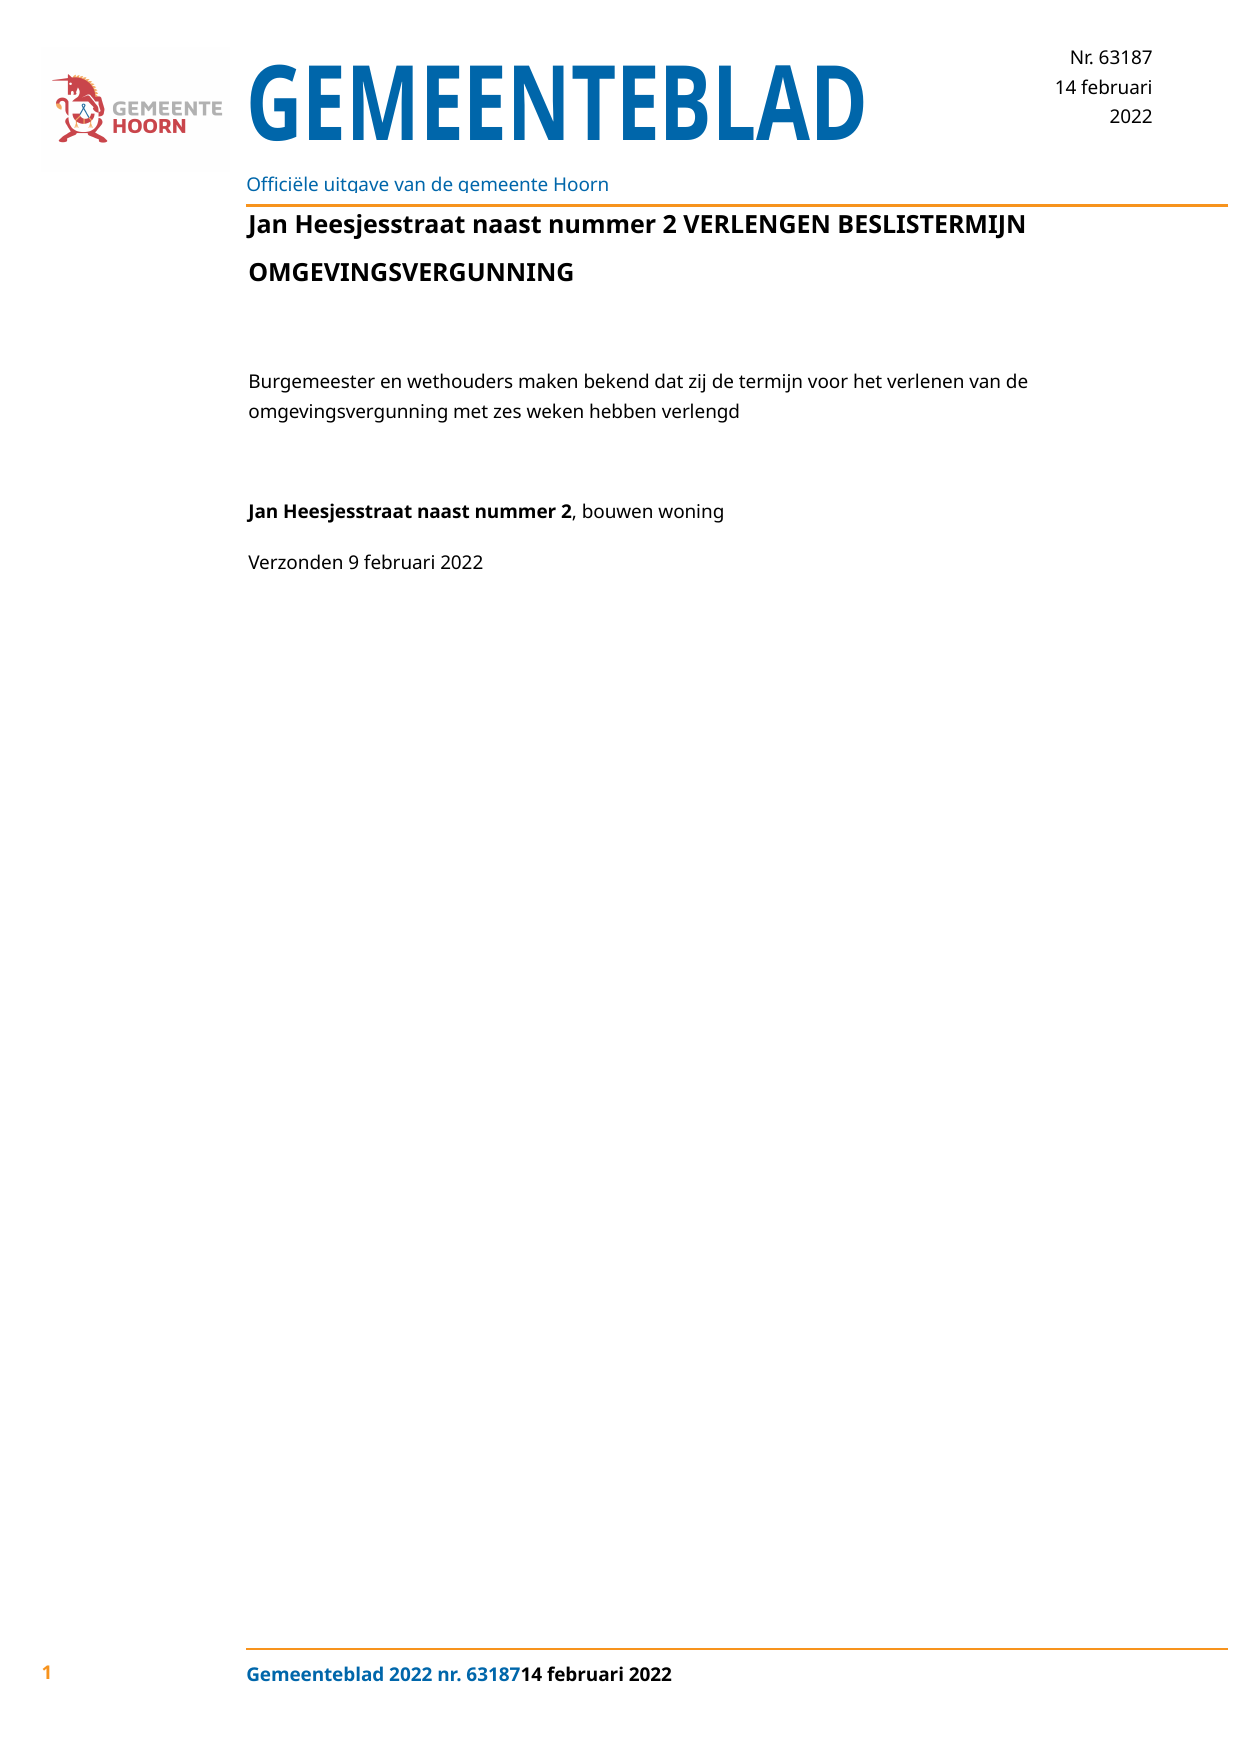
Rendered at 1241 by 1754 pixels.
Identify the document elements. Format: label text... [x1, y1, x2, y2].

text Verzonden 9 februari 2022 [248, 549, 1152, 575]
text Burgemeester en wethouders maken bekend dat zij de termijn voor het verlenen van de omgevingsvergunning met zes weken hebben verlengd [248, 368, 1152, 424]
text Jan Heesjesstraat naast nummer 2 VERLENGEN BESLISTERMIJN OMGEVINGSVERGUNNING [248, 207, 1152, 288]
picture [41, 47, 231, 172]
text Jan Heesjesstraat naast nummer 2, bouwen woning [248, 499, 1152, 524]
